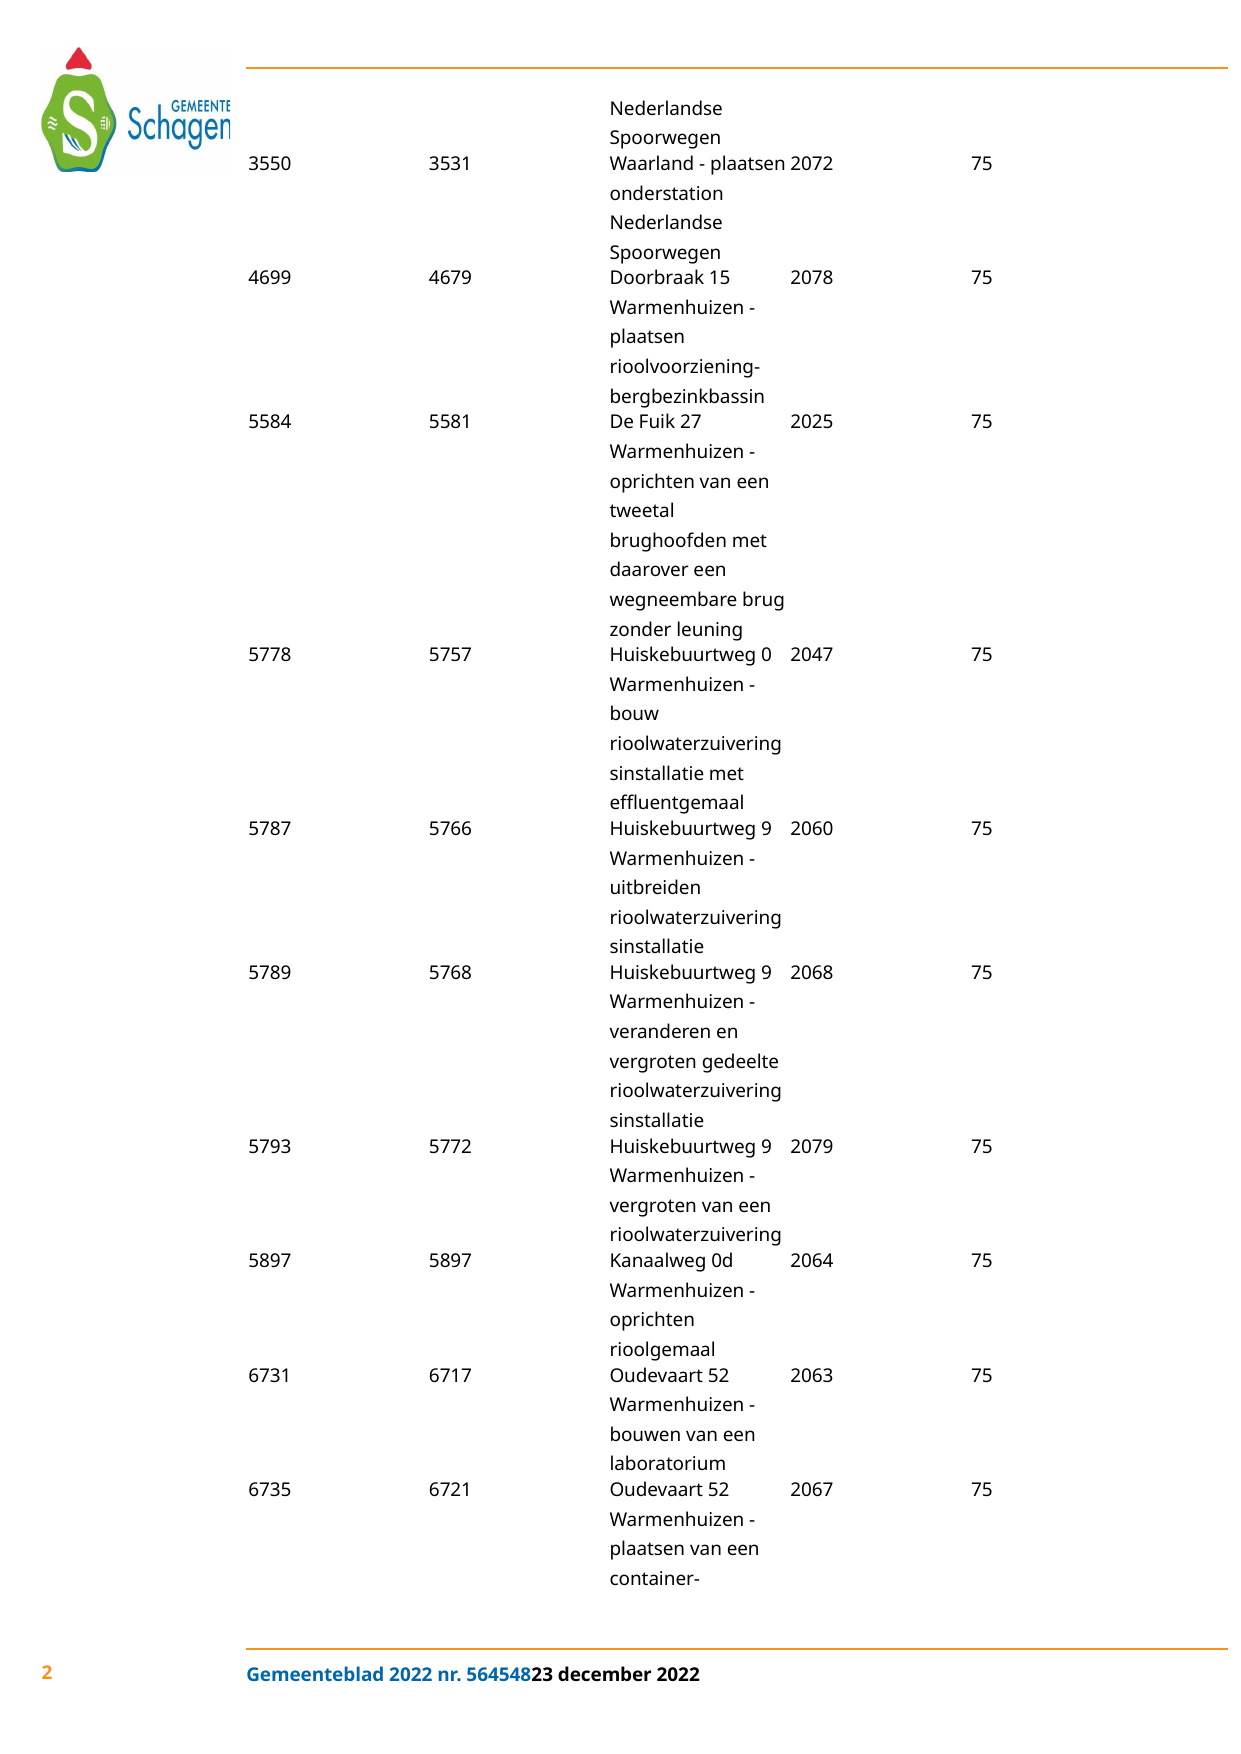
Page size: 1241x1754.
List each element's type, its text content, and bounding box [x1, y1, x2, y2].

table_cell 2025 [790, 409, 971, 641]
table_cell Oudevaart 52 Warmenhuizen - bouwen van een laboratorium [609, 1362, 790, 1476]
table_cell 2067 [790, 1476, 971, 1591]
table_cell 5897 [248, 1247, 429, 1362]
table_cell 2063 [790, 1362, 971, 1476]
table_cell Huiskebuurtweg 9 Warmenhuizen - veranderen en vergroten gedeelte rioolwaterzuiveringsinstallatie [609, 959, 790, 1133]
table_cell Doorbraak 15 Warmenhuizen - plaatsen rioolvoorziening-bergbezinkbassin [609, 265, 790, 409]
table_cell De Fuik 27 Warmenhuizen - oprichten van een tweetal brughoofden met daarover een wegneembare brug zonder leuning [609, 409, 790, 641]
table_cell 5581 [429, 409, 609, 641]
table_cell Huiskebuurtweg 0 Warmenhuizen - bouw rioolwaterzuiveringsinstallatie met effluentgemaal [609, 641, 790, 815]
table_cell 5772 [429, 1133, 609, 1247]
table_cell 75 [971, 1362, 1152, 1476]
table_cell [971, 95, 1152, 150]
table_cell 6717 [429, 1362, 609, 1476]
table_cell 3531 [429, 150, 609, 264]
table_cell 2068 [790, 959, 971, 1133]
table_cell 5787 [248, 815, 429, 959]
table_cell [248, 95, 429, 150]
table_cell 75 [971, 265, 1152, 409]
table_cell 75 [971, 815, 1152, 959]
table_cell Nederlandse Spoorwegen [609, 95, 790, 150]
table_cell 75 [971, 1133, 1152, 1247]
table_cell 6721 [429, 1476, 609, 1591]
table_cell 2047 [790, 641, 971, 815]
table_cell [790, 95, 971, 150]
table_cell 4679 [429, 265, 609, 409]
table_cell 75 [971, 1247, 1152, 1362]
table_cell 2072 [790, 150, 971, 264]
table_cell [429, 95, 609, 150]
table_cell Oudevaart 52 Warmenhuizen - plaatsen van een container- [609, 1476, 790, 1591]
table_cell 5897 [429, 1247, 609, 1362]
table_cell Waarland - plaatsen onderstation Nederlandse Spoorwegen [609, 150, 790, 264]
picture [41, 47, 231, 172]
table_cell 3550 [248, 150, 429, 264]
table_cell 75 [971, 641, 1152, 815]
table_cell 75 [971, 409, 1152, 641]
table_cell 6735 [248, 1476, 429, 1591]
table_cell 2079 [790, 1133, 971, 1247]
table_cell 2060 [790, 815, 971, 959]
table_cell 2078 [790, 265, 971, 409]
table_cell 5793 [248, 1133, 429, 1247]
table_cell 75 [971, 959, 1152, 1133]
table_cell 6731 [248, 1362, 429, 1476]
table_cell 5778 [248, 641, 429, 815]
table_cell 5789 [248, 959, 429, 1133]
table_cell 75 [971, 1476, 1152, 1591]
table_cell 5768 [429, 959, 609, 1133]
table_cell 5766 [429, 815, 609, 959]
table_cell Huiskebuurtweg 9 Warmenhuizen - uitbreiden rioolwaterzuiveringsinstallatie [609, 815, 790, 959]
table_cell 75 [971, 150, 1152, 264]
table_cell Kanaalweg 0d Warmenhuizen - oprichten rioolgemaal [609, 1247, 790, 1362]
table_cell 5584 [248, 409, 429, 641]
table_cell 5757 [429, 641, 609, 815]
table_cell 4699 [248, 265, 429, 409]
table_cell Huiskebuurtweg 9 Warmenhuizen - vergroten van een rioolwaterzuivering [609, 1133, 790, 1247]
table_cell 2064 [790, 1247, 971, 1362]
